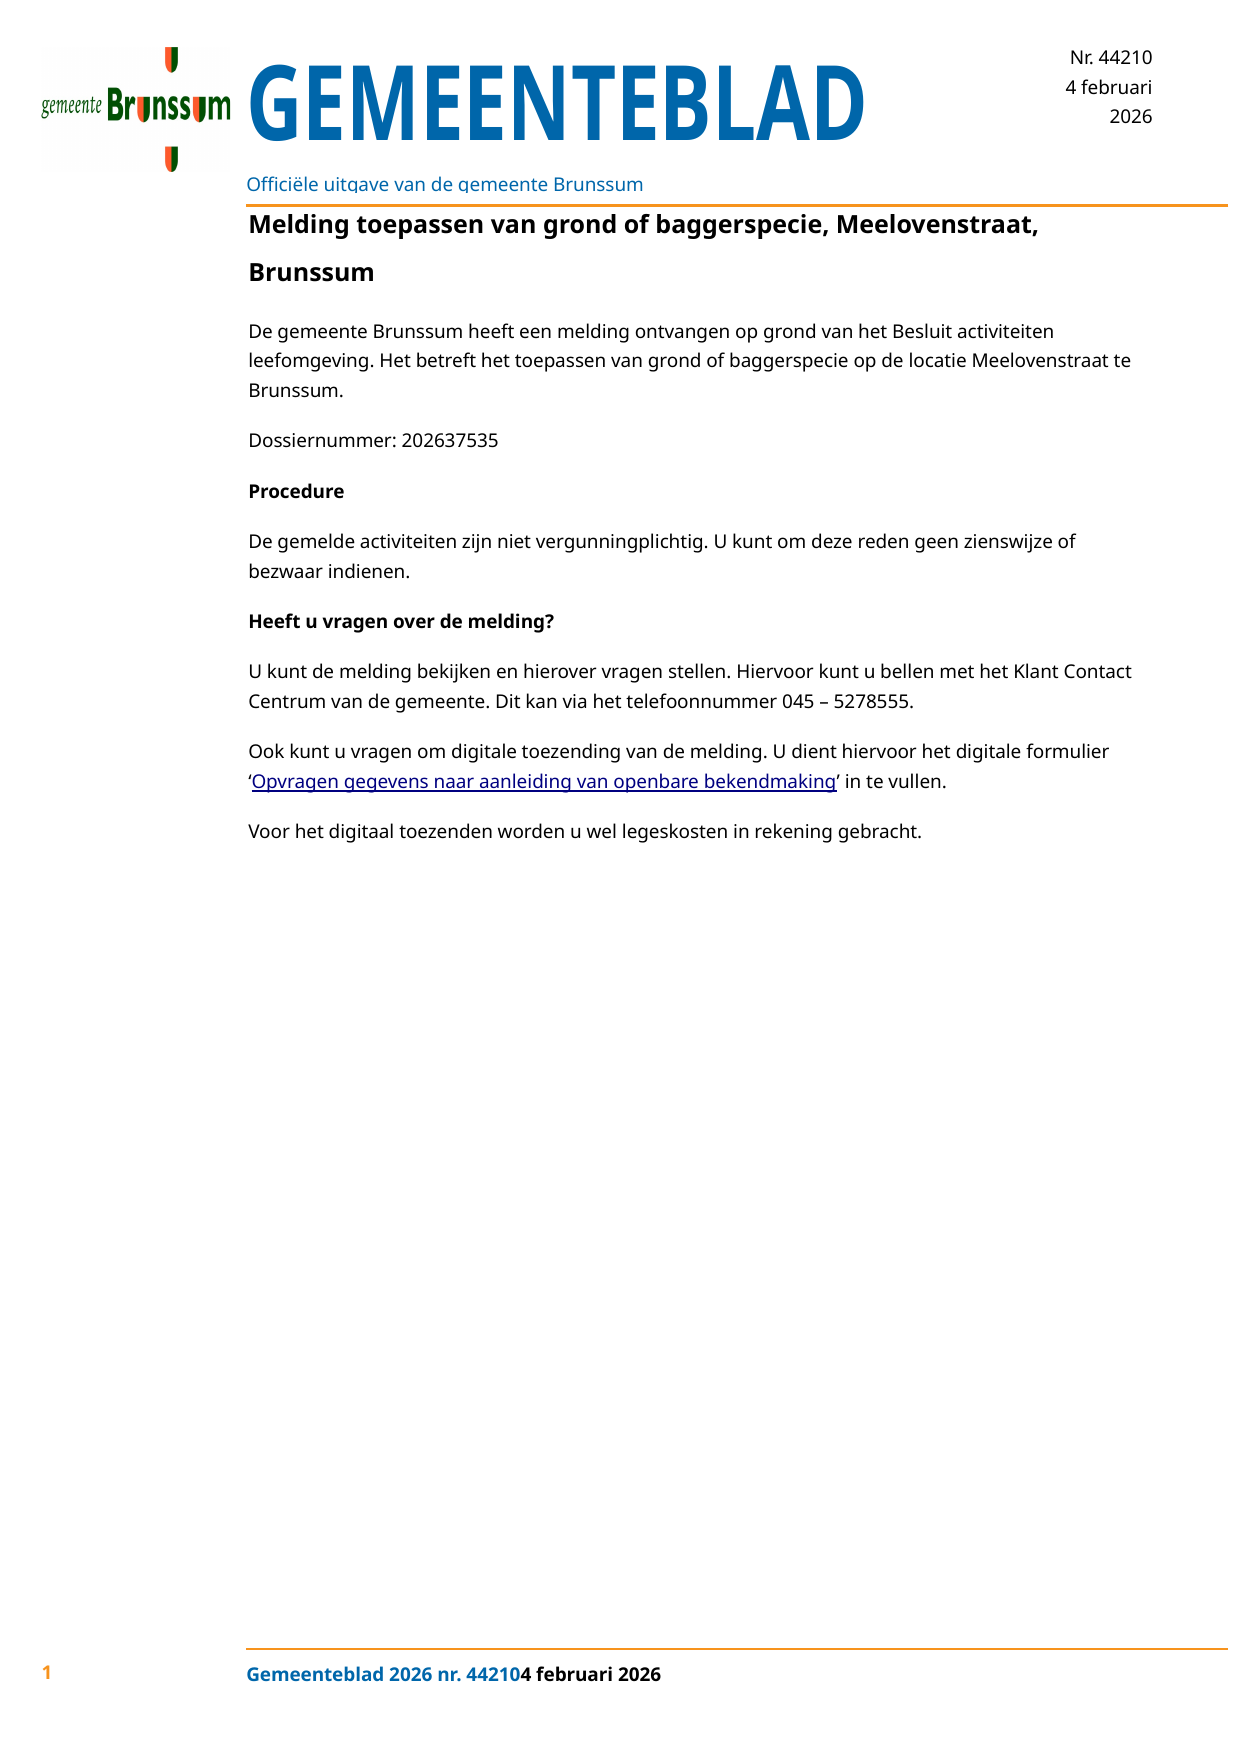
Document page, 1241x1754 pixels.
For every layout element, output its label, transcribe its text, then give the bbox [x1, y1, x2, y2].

text Voor het digitaal toezenden worden u wel legeskosten in rekening gebracht. [248, 819, 1152, 844]
text Procedure [248, 478, 1152, 504]
text Dossiernummer: 202637535 [248, 427, 1152, 453]
picture [41, 47, 231, 172]
text Melding toepassen van grond of baggerspecie, Meelovenstraat, Brunssum [248, 207, 1152, 288]
text Heeft u vragen over de melding? [248, 608, 1152, 634]
text De gemeente Brunssum heeft een melding ontvangen op grond van het Besluit activiteiten leefomgeving. Het betreft het toepassen van grond of baggerspecie op de locatie Meelovenstraat te Brunssum. [248, 318, 1152, 403]
text Ook kunt u vragen om digitale toezending van de melding. U dient hiervoor het digitale formulier ‘Opvragen gegevens naar aanleiding van openbare bekendmaking’ in te vullen. [248, 739, 1152, 794]
text U kunt de melding bekijken en hierover vragen stellen. Hiervoor kunt u bellen met het Klant Contact Centrum van de gemeente. Dit kan via het telefoonnummer 045 – 5278555. [248, 659, 1152, 714]
text De gemelde activiteiten zijn niet vergunningplichtig. U kunt om deze reden geen zienswijze of bezwaar indienen. [248, 528, 1152, 584]
